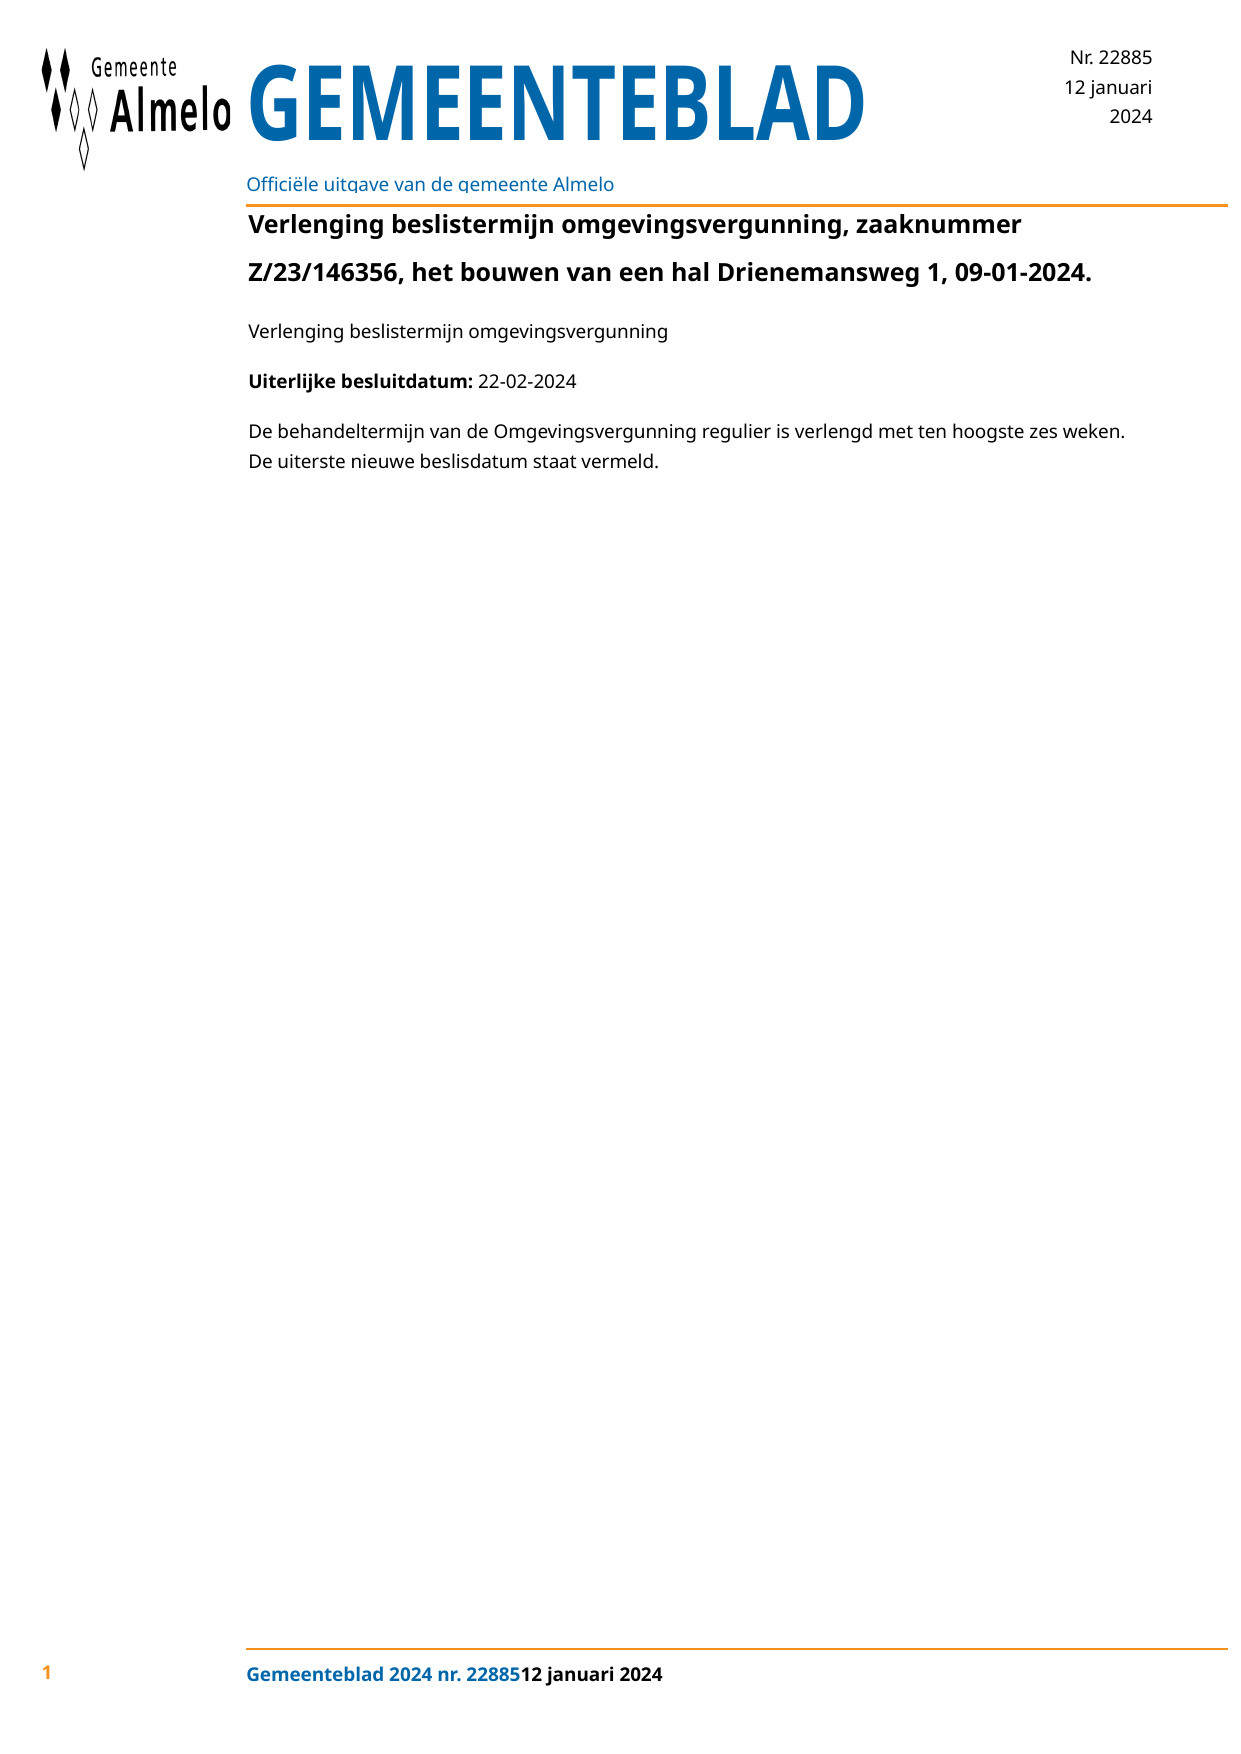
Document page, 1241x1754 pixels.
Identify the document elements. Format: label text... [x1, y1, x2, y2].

text Verlenging beslistermijn omgevingsvergunning [248, 318, 1152, 344]
text Verlenging beslistermijn omgevingsvergunning, zaaknummer Z/23/146356, het bouwen van een hal Drienemansweg 1, 09-01-2024. [248, 207, 1152, 288]
text De behandeltermijn van de Omgevingsvergunning regulier is verlengd met ten hoogste zes weken. De uiterste nieuwe beslisdatum staat vermeld. [248, 419, 1152, 474]
text Uiterlijke besluitdatum: 22-02-2024 [248, 368, 1152, 394]
picture [41, 47, 231, 172]
